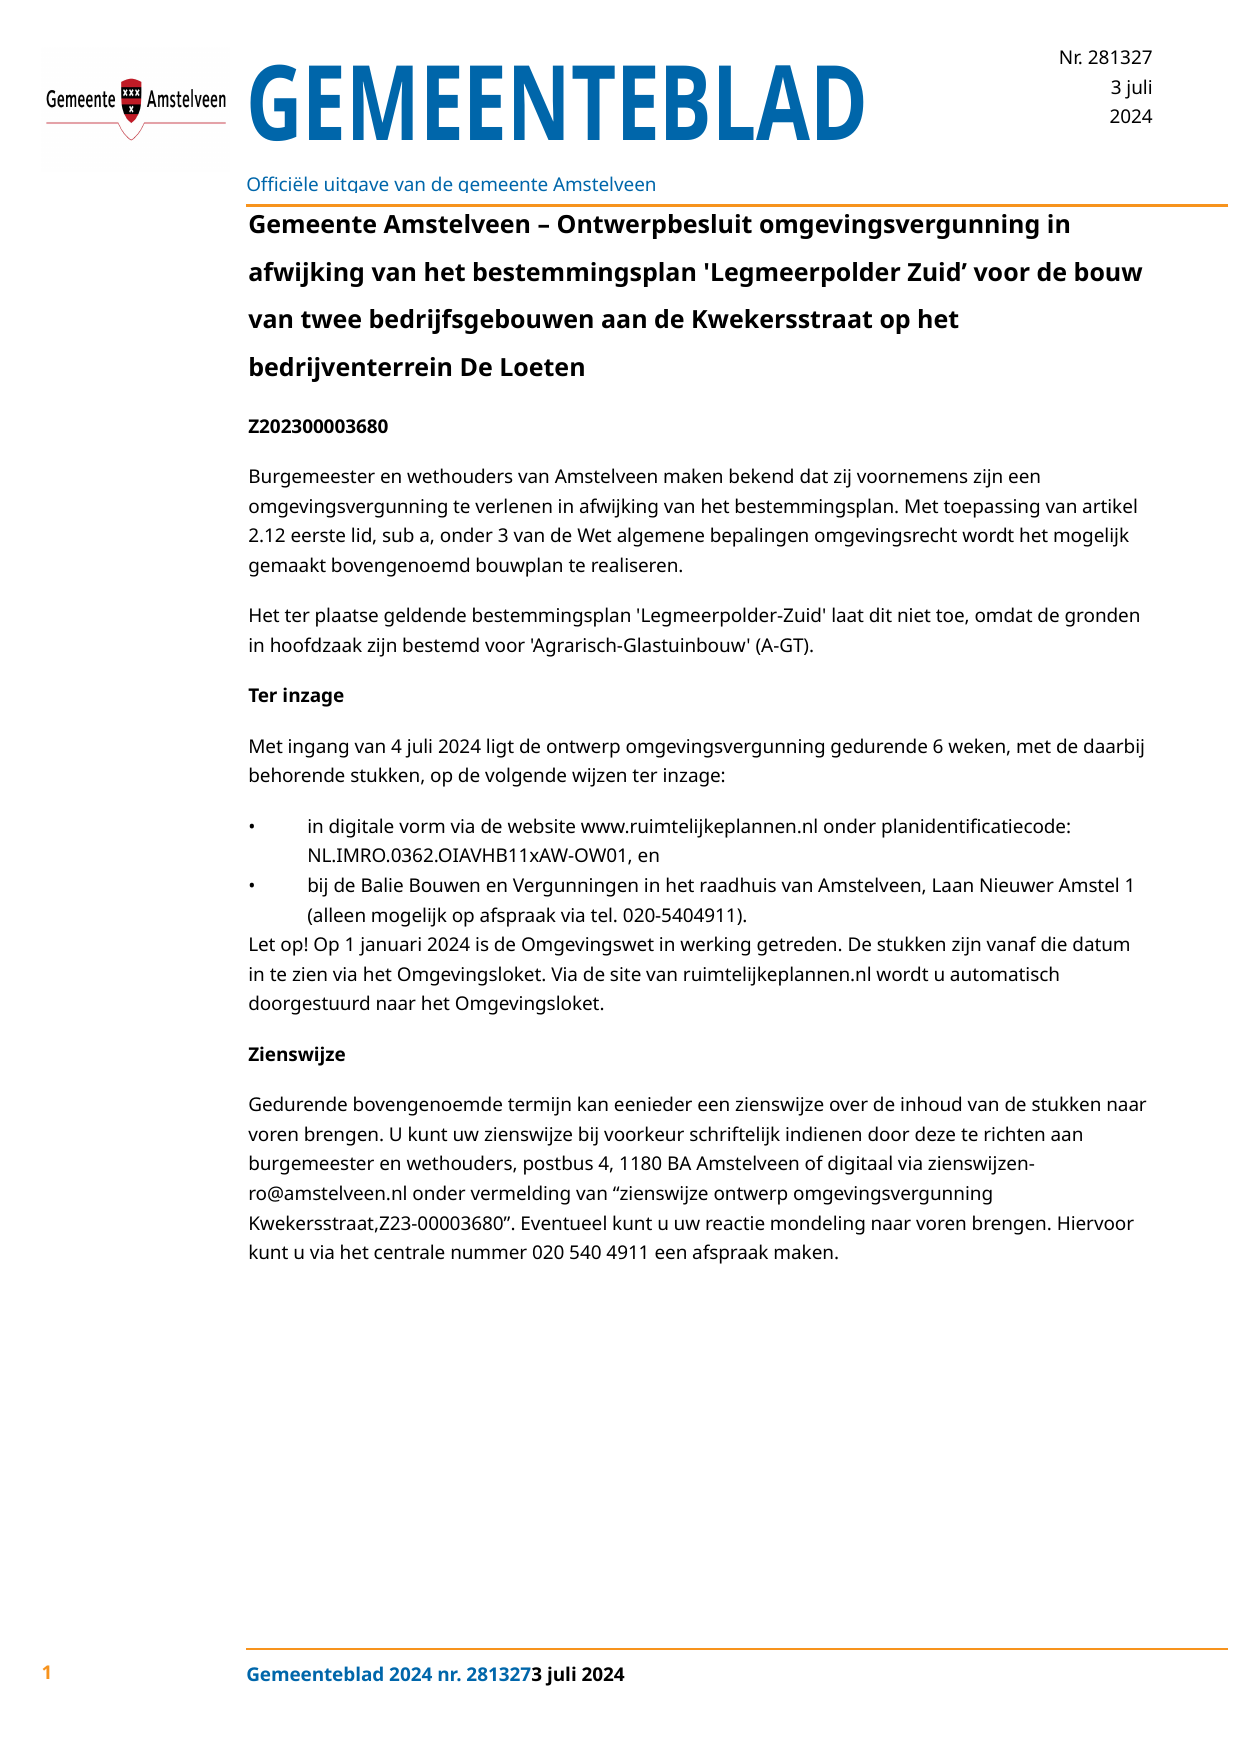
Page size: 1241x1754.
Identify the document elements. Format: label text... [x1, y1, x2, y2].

text Het ter plaatse geldende bestemmingsplan 'Legmeerpolder-Zuid' laat dit niet toe, omdat de gronden in hoofdzaak zijn bestemd voor 'Agrarisch-Glastuinbouw' (A-GT). [248, 603, 1152, 658]
text Met ingang van 4 juli 2024 ligt de ontwerp omgevingsvergunning gedurende 6 weken, met de daarbij behorende stukken, op de volgende wijzen ter inzage: [248, 733, 1152, 788]
picture [41, 47, 231, 172]
text Gedurende bovengenoemde termijn kan eenieder een zienswijze over de inhoud van de stukken naar voren brengen. U kunt uw zienswijze bij voorkeur schriftelijk indienen door deze te richten aan burgemeester en wethouders, postbus 4, 1180 BA Amstelveen of digitaal via zienswijzen-ro@amstelveen.nl onder vermelding van “zienswijze ontwerp omgevingsvergunning Kwekersstraat,Z23-00003680”. Eventueel kunt u uw reactie mondeling naar voren brengen. Hiervoor kunt u via het centrale nummer 020 540 4911 een afspraak maken. [248, 1091, 1152, 1265]
text Let op! Op 1 januari 2024 is de Omgevingswet in werking getreden. De stukken zijn vanaf die datum in te zien via het Omgevingsloket. Via de site van ruimtelijkeplannen.nl wordt u automatisch doorgestuurd naar het Omgevingsloket. [248, 931, 1152, 1016]
text Zienswijze [248, 1041, 1152, 1067]
text Burgemeester en wethouders van Amstelveen maken bekend dat zij voornemens zijn een omgevingsvergunning te verlenen in afwijking van het bestemmingsplan. Met toepassing van artikel 2.12 eerste lid, sub a, onder 3 van de Wet algemene bepalingen omgevingsrecht wordt het mogelijk gemaakt bovengenoemd bouwplan te realiseren. [248, 463, 1152, 578]
list in digitale vorm via de website www.ruimtelijkeplannen.nl onder planidentificatiecode: NL.IMRO.0362.OIAVHB11xAW-OW01, en [248, 813, 1152, 868]
text Ter inzage [248, 683, 1152, 708]
list bij de Balie Bouwen en Vergunningen in het raadhuis van Amstelveen, Laan Nieuwer Amstel 1 (alleen mogelijk op afspraak via tel. 020-5404911). [248, 872, 1152, 928]
text Gemeente Amstelveen – Ontwerpbesluit omgevingsvergunning in afwijking van het bestemmingsplan 'Legmeerpolder Zuid’ voor de bouw van twee bedrijfsgebouwen aan de Kwekersstraat op het bedrijventerrein De Loeten [248, 207, 1152, 384]
text Z2023­00003680 [248, 413, 1152, 439]
